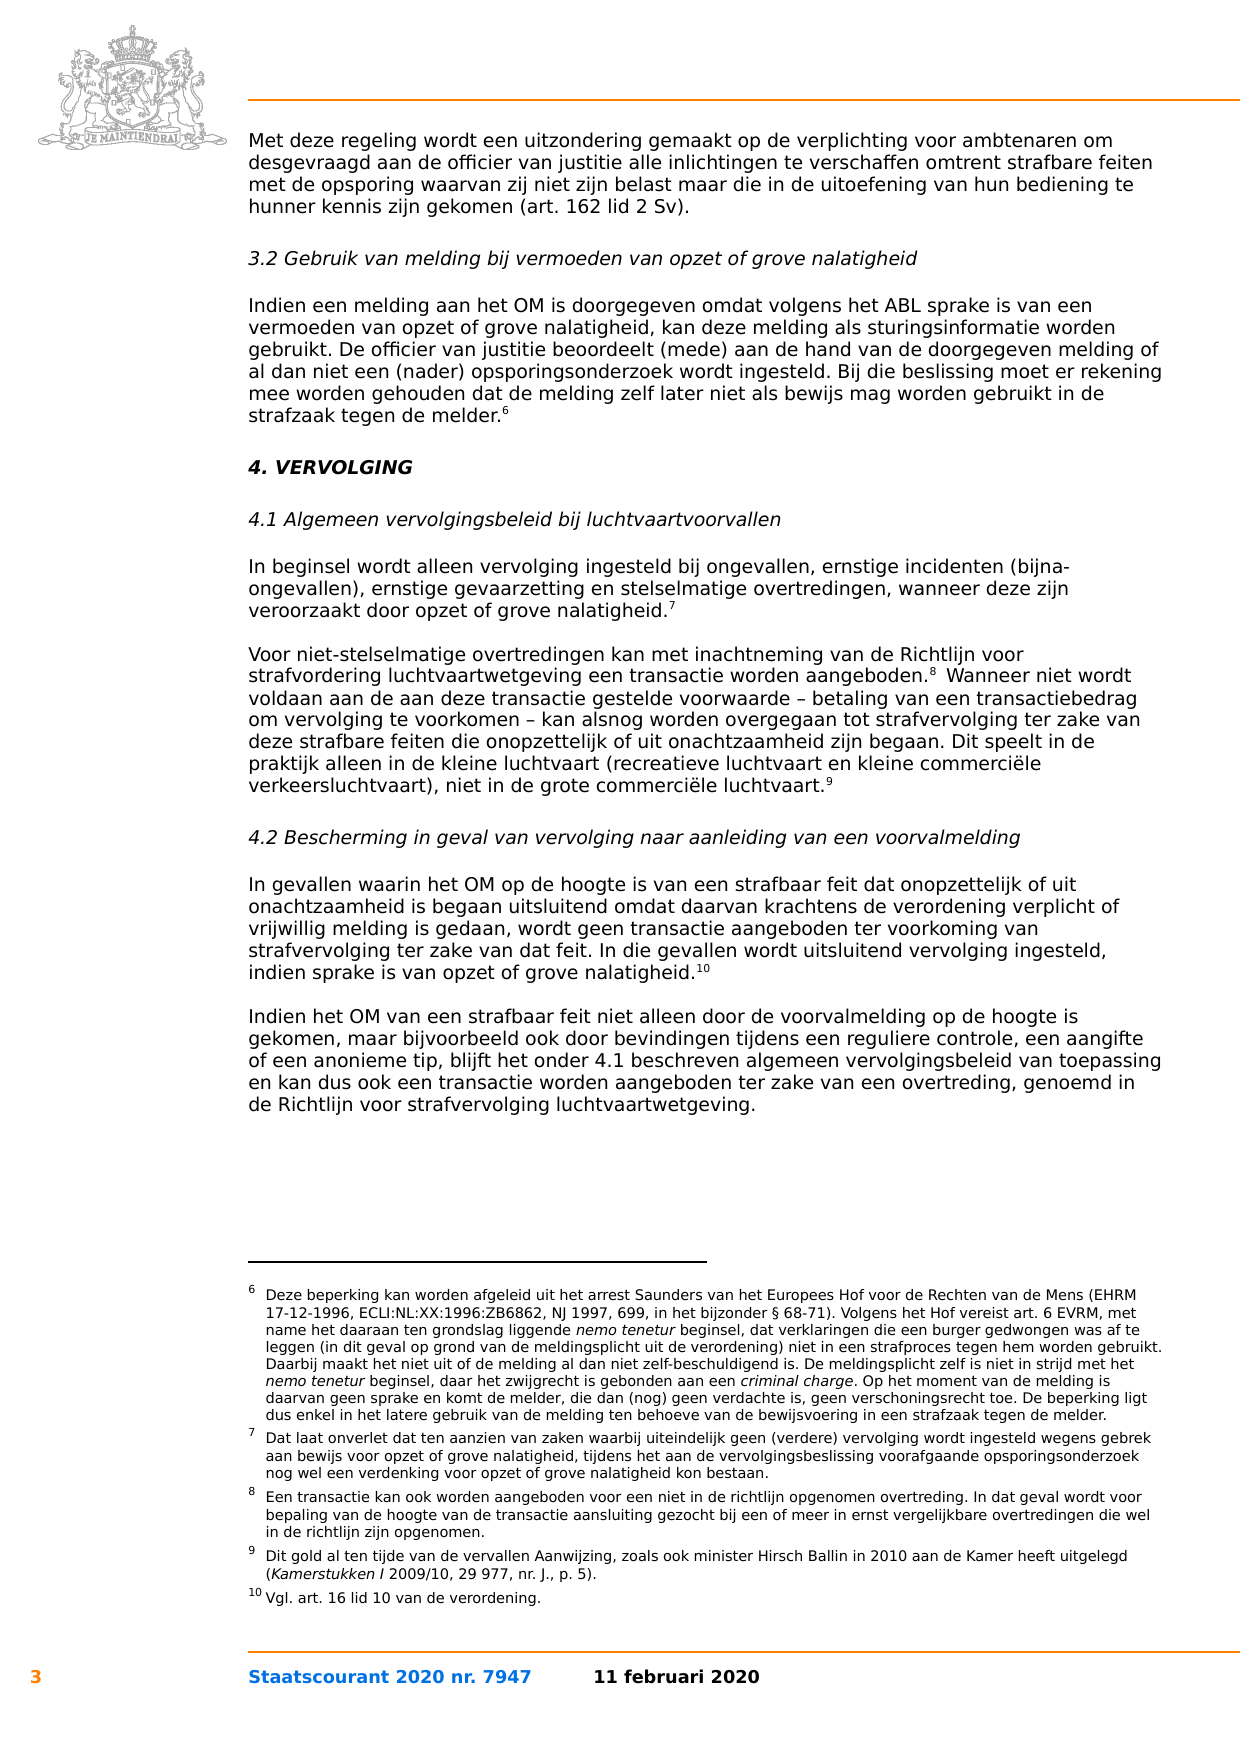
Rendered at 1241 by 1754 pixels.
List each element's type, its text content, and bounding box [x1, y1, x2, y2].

text Indien een melding aan het OM is doorgegeven omdat volgens het ABL sprake is van een vermoeden van opzet of grove nalatigheid, kan deze melding als sturingsinformatie worden gebruikt. De officier van justitie beoordeelt (mede) aan de hand van de doorgegeven melding of al dan niet een (nader) opsporingsonderzoek wordt ingesteld. Bij die beslissing moet er rekening mee worden gehouden dat de melding zelf later niet als bewijs mag worden gebruikt in de strafzaak tegen de melder. [248, 295, 1163, 427]
text Voor niet-stelselmatige overtredingen kan met inachtneming van de Richtlijn voor strafvordering luchtvaartwetgeving een transactie worden aangeboden. Wanneer niet wordt voldaan aan de aan deze transactie gestelde voorwaarde – betaling van een transactiebedrag om vervolging te voorkomen – kan alsnog worden overgegaan tot strafvervolging ter zake van deze strafbare feiten die onopzettelijk of uit onachtzaamheid zijn begaan. Dit speelt in de praktijk alleen in de kleine luchtvaart (recreatieve luchtvaart en kleine commerciële verkeersluchtvaart), niet in de grote commerciële luchtvaart. [248, 643, 1163, 797]
text In beginsel wordt alleen vervolging ingesteld bij ongevallen, ernstige incidenten (bijna-ongevallen), ernstige gevaarzetting en stelselmatige overtredingen, wanneer deze zijn veroorzaakt door opzet of grove nalatigheid. [248, 556, 1163, 622]
text Vgl. art. 16 lid 10 van de verordening. [248, 1586, 1163, 1608]
text Indien het OM van een strafbaar feit niet alleen door de voorvalmelding op de hoogte is gekomen, maar bijvoorbeeld ook door bevindingen tijdens een reguliere controle, een aangifte of een anonieme tip, blijft het onder 4.1 beschreven algemeen vervolgingsbeleid van toepassing en kan dus ook een transactie worden aangeboden ter zake van een overtreding, genoemd in de Richtlijn voor strafvervolging luchtvaartwetgeving. [248, 1006, 1163, 1116]
subtitle 4.1 Algemeen vervolgingsbeleid bij luchtvaartvoorvallen [248, 509, 1163, 531]
text Met deze regeling wordt een uitzondering gemaakt op de verplichting voor ambtenaren om desgevraagd aan de officier van justitie alle inlichtingen te verschaffen omtrent strafbare feiten met de opsporing waarvan zij niet zijn belast maar die in de uitoefening van hun bediening te hunner kennis zijn gekomen (art. 162 lid 2 Sv). [248, 130, 1163, 218]
subtitle 4. VERVOLGING [248, 457, 1163, 479]
text Een transactie kan ook worden aangeboden voor een niet in de richtlijn opgenomen overtreding. In dat geval wordt voor bepaling van de hoogte van de transactie aansluiting gezocht bij een of meer in ernst vergelijkbare overtredingen die wel in de richtlijn zijn opgenomen. [248, 1485, 1163, 1541]
subtitle 3.2 Gebruik van melding bij vermoeden van opzet of grove nalatigheid [248, 248, 1163, 270]
text Dat laat onverlet dat ten aanzien van zaken waarbij uiteindelijk geen (verdere) vervolging wordt ingesteld wegens gebrek aan bewijs voor opzet of grove nalatigheid, tijdens het aan de vervolgingsbeslissing voorafgaande opsporingsonderzoek nog wel een verdenking voor opzet of grove nalatigheid kon bestaan. [248, 1426, 1163, 1482]
text Deze beperking kan worden afgeleid uit het arrest Saunders van het Europees Hof voor de Rechten van de Mens (EHRM 17-12-1996, ECLI:NL:XX:1996:ZB6862, NJ 1997, 699, in het bijzonder § 68-71). Volgens het Hof vereist art. 6 EVRM, met name het daaraan ten grondslag liggende nemo tenetur beginsel, dat verklaringen die een burger gedwongen was af te leggen (in dit geval op grond van de meldingsplicht uit de verordening) niet in een strafproces tegen hem worden gebruikt. Daarbij maakt het niet uit of de melding al dan niet zelf-beschuldigend is. De meldingsplicht zelf is niet in strijd met het nemo tenetur beginsel, daar het zwijgrecht is gebonden aan een criminal charge. Op het moment van de melding is daarvan geen sprake en komt de melder, die dan (nog) geen verdachte is, geen verschoningsrecht toe. De beperking ligt dus enkel in het latere gebruik van de melding ten behoeve van de bewijsvoering in een strafzaak tegen de melder. [248, 1283, 1163, 1423]
subtitle 4.2 Bescherming in geval van vervolging naar aanleiding van een voorvalmelding [248, 827, 1163, 849]
text Dit gold al ten tijde van de vervallen Aanwijzing, zoals ook minister Hirsch Ballin in 2010 aan de Kamer heeft uitgelegd (Kamerstukken I 2009/10, 29 977, nr. J., p. 5). [248, 1544, 1163, 1583]
text In gevallen waarin het OM op de hoogte is van een strafbaar feit dat onopzettelijk of uit onachtzaamheid is begaan uitsluitend omdat daarvan krachtens de verordening verplicht of vrijwillig melding is gedaan, wordt geen transactie aangeboden ter voorkoming van strafvervolging ter zake van dat feit. In die gevallen wordt uitsluitend vervolging ingesteld, indien sprake is van opzet of grove nalatigheid. [248, 874, 1163, 984]
picture [38, 25, 227, 150]
